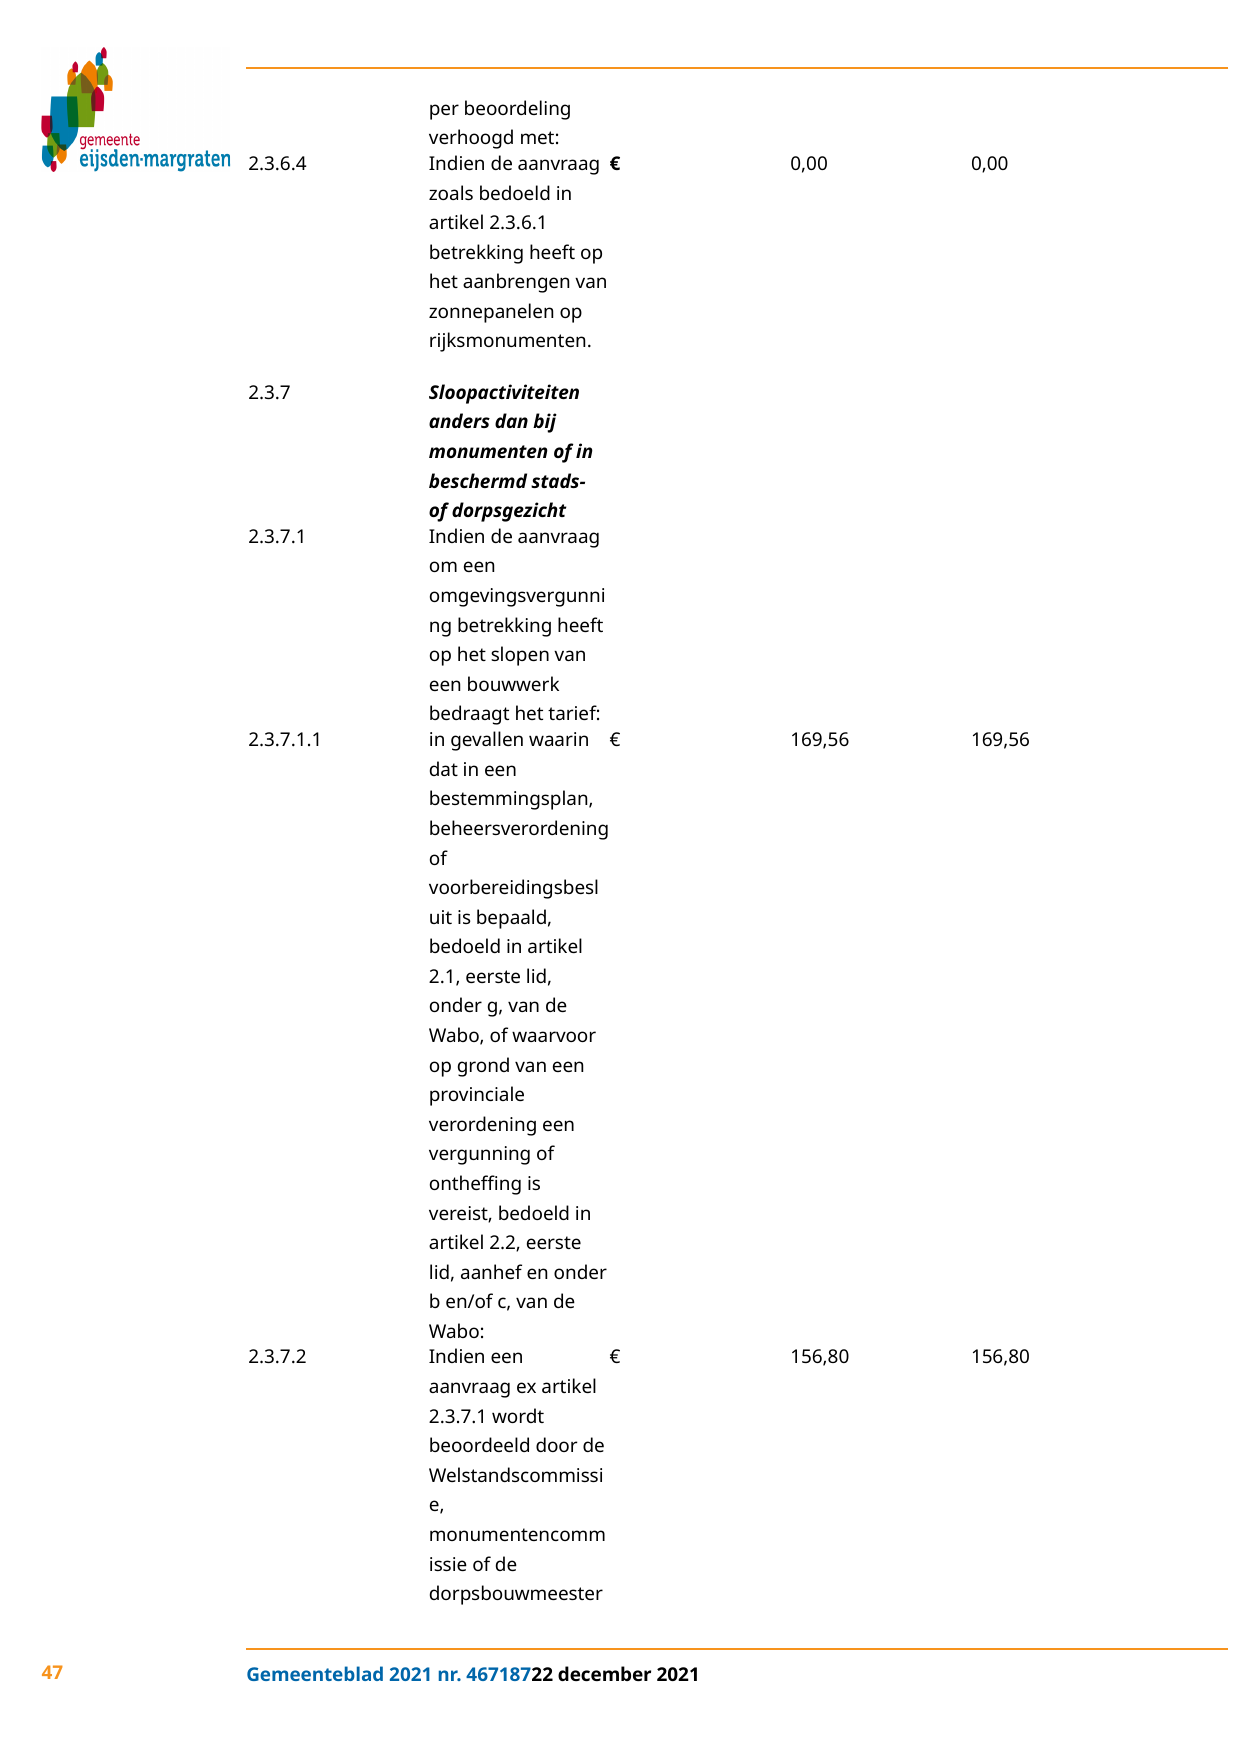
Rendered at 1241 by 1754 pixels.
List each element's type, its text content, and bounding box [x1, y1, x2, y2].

table_cell 169,56 [790, 726, 971, 1344]
table_cell [248, 95, 429, 150]
table_cell Indien de aanvraag om een omgevingsvergunning betrekking heeft op het slopen van een bouwwerk bedraagt het tarief: [429, 523, 609, 726]
table_cell 2.3.7.1.1 [248, 726, 429, 1344]
table_cell 2.3.7.1 [248, 523, 429, 726]
table_cell [971, 523, 1152, 726]
table_cell 0,00 [790, 150, 971, 353]
table_cell € [609, 726, 790, 1344]
table_cell 2.3.6.4 [248, 150, 429, 353]
picture [41, 47, 231, 172]
table_cell [790, 523, 971, 726]
table_cell 156,80 [790, 1344, 971, 1606]
table_cell Sloopactiviteiten anders dan bij monumenten of in beschermd stads- of dorpsgezicht [429, 379, 609, 523]
table_cell [790, 353, 971, 379]
table_cell [790, 95, 971, 150]
table_cell Indien een aanvraag ex artikel 2.3.7.1 wordt beoordeeld door de Welstandscommissie, monumentencommissie of de dorpsbouwmeester [429, 1344, 609, 1606]
table_cell [971, 95, 1152, 150]
table_cell Indien de aanvraag zoals bedoeld in artikel 2.3.6.1 betrekking heeft op het aanbrengen van zonnepanelen op rijksmonumenten. [429, 150, 609, 353]
table_cell in gevallen waarin dat in een bestemmingsplan, beheersverordening of voorbereidingsbesluit is bepaald, bedoeld in artikel 2.1, eerste lid, onder g, van de Wabo, of waarvoor op grond van een provinciale verordening een vergunning of ontheffing is vereist, bedoeld in artikel 2.2, eerste lid, aanhef en onder b en/of c, van de Wabo: [429, 726, 609, 1344]
table_cell 169,56 [971, 726, 1152, 1344]
table_cell [609, 95, 790, 150]
table_cell € [609, 150, 790, 353]
table_cell [248, 353, 429, 379]
table_cell [790, 379, 971, 523]
table_cell 0,00 [971, 150, 1152, 353]
table_cell per beoordeling verhoogd met: [429, 95, 609, 150]
table_cell [971, 379, 1152, 523]
table_cell 2.3.7 [248, 379, 429, 523]
table_cell [609, 353, 790, 379]
table_cell [971, 353, 1152, 379]
table_cell 156,80 [971, 1344, 1152, 1606]
table_cell 2.3.7.2 [248, 1344, 429, 1606]
table_cell [609, 379, 790, 523]
table_cell [429, 353, 609, 379]
table_cell € [609, 1344, 790, 1606]
table_cell [609, 523, 790, 726]
